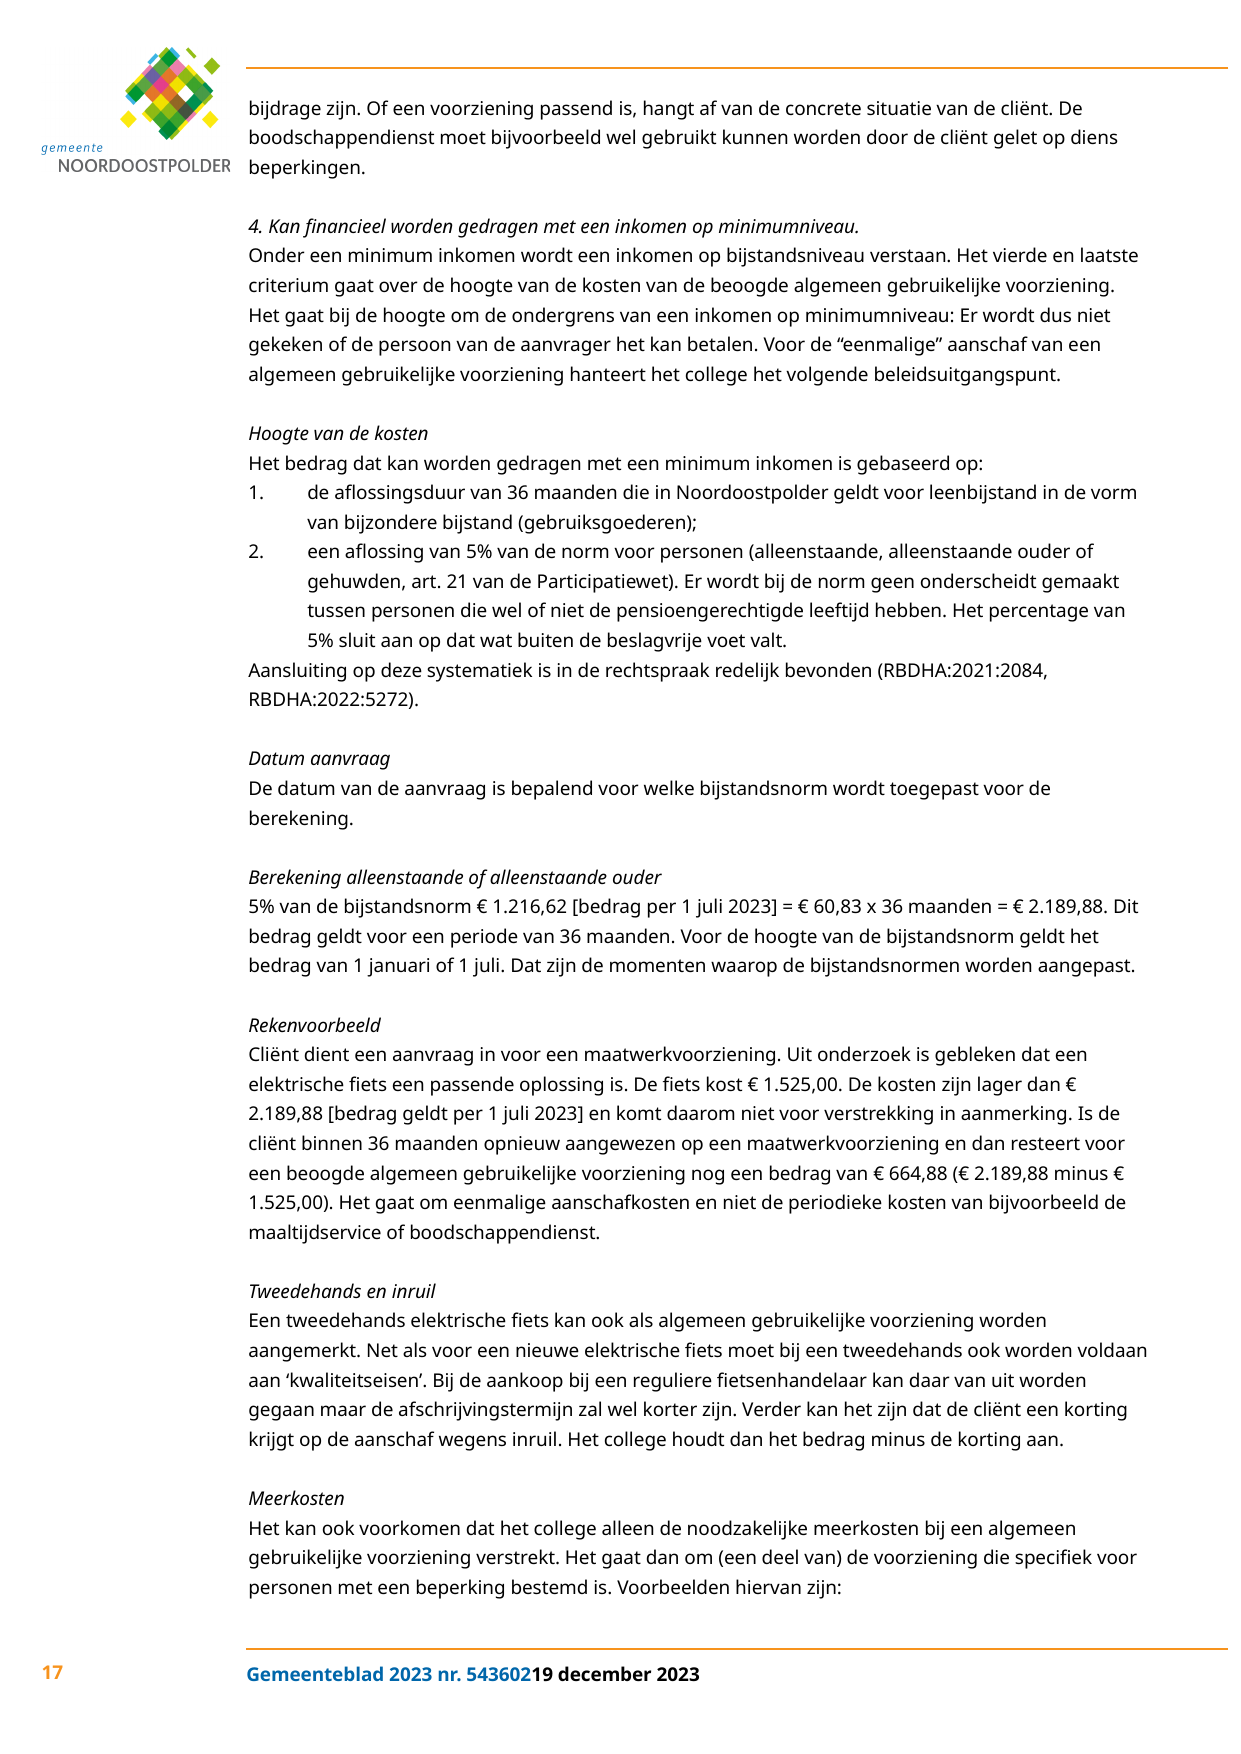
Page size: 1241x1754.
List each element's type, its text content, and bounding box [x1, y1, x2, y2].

text Onder een minimum inkomen wordt een inkomen op bijstandsniveau verstaan. Het vierde en laatste criterium gaat over de hoogte van de kosten van de beoogde algemeen gebruikelijke voorziening. Het gaat bij de hoogte om de ondergrens van een inkomen op minimumniveau: Er wordt dus niet gekeken of de persoon van de aanvrager het kan betalen. Voor de “eenmalige” aanschaf van een algemeen gebruikelijke voorziening hanteert het college het volgende beleidsuitgangspunt. [248, 243, 1152, 387]
text 5% van de bijstandsnorm € 1.216,62 [bedrag per 1 juli 2023] = € 60,83 x 36 maanden = € 2.189,88. Dit bedrag geldt voor een periode van 36 maanden. Voor de hoogte van de bijstandsnorm geldt het bedrag van 1 januari of 1 juli. Dat zijn de momenten waarop de bijstandsnormen worden aangepast. [248, 893, 1152, 978]
list een aflossing van 5% van de norm voor personen (alleenstaande, alleenstaande ouder of gehuwden, art. 21 van de Participatiewet). Er wordt bij de norm geen onderscheidt gemaakt tussen personen die wel of niet de pensioengerechtigde leeftijd hebben. Het percentage van 5% sluit aan op dat wat buiten de beslagvrije voet valt. [248, 538, 1152, 653]
text Hoogte van de kosten [248, 420, 1152, 446]
text Het kan ook voorkomen dat het college alleen de noodzakelijke meerkosten bij een algemeen gebruikelijke voorziening verstrekt. Het gaat dan om (een deel van) de voorziening die specifiek voor personen met een beperking bestemd is. Voorbeelden hiervan zijn: [248, 1515, 1152, 1600]
picture [41, 47, 231, 172]
text Het bedrag dat kan worden gedragen met een minimum inkomen is gebaseerd op: [248, 450, 1152, 476]
text Tweedehands en inruil [248, 1278, 1152, 1304]
text Aansluiting op deze systematiek is in de rechtspraak redelijk bevonden (RBDHA:2021:2084, RBDHA:2022:5272). [248, 657, 1152, 712]
text Berekening alleenstaande of alleenstaande ouder [248, 864, 1152, 890]
text Meerkosten [248, 1485, 1152, 1511]
list de aflossingsduur van 36 maanden die in Noordoostpolder geldt voor leenbijstand in de vorm van bijzondere bijstand (gebruiksgoederen); [248, 479, 1152, 535]
text 4. Kan financieel worden gedragen met een inkomen op minimumniveau. [248, 213, 1152, 239]
text bijdrage zijn. Of een voorziening passend is, hangt af van de concrete situatie van de cliënt. De boodschappendienst moet bijvoorbeeld wel gebruikt kunnen worden door de cliënt gelet op diens beperkingen. [248, 95, 1152, 180]
text Rekenvoorbeeld [248, 1012, 1152, 1038]
text Een tweedehands elektrische fiets kan ook als algemeen gebruikelijke voorziening worden aangemerkt. Net als voor een nieuwe elektrische fiets moet bij een tweedehands ook worden voldaan aan ‘kwaliteitseisen’. Bij de aankoop bij een reguliere fietsenhandelaar kan daar van uit worden gegaan maar de afschrijvingstermijn zal wel korter zijn. Verder kan het zijn dat de cliënt een korting krijgt op de aanschaf wegens inruil. Het college houdt dan het bedrag minus de korting aan. [248, 1308, 1152, 1452]
text Datum aanvraag [248, 746, 1152, 771]
text Cliënt dient een aanvraag in voor een maatwerkvoorziening. Uit onderzoek is gebleken dat een elektrische fiets een passende oplossing is. De fiets kost € 1.525,00. De kosten zijn lager dan € 2.189,88 [bedrag geldt per 1 juli 2023] en komt daarom niet voor verstrekking in aanmerking. Is de cliënt binnen 36 maanden opnieuw aangewezen op een maatwerkvoorziening en dan resteert voor een beoogde algemeen gebruikelijke voorziening nog een bedrag van € 664,88 (€ 2.189,88 minus € 1.525,00). Het gaat om eenmalige aanschafkosten en niet de periodieke kosten van bijvoorbeeld de maaltijdservice of boodschappendienst. [248, 1041, 1152, 1245]
text De datum van de aanvraag is bepalend voor welke bijstandsnorm wordt toegepast voor de berekening. [248, 775, 1152, 831]
